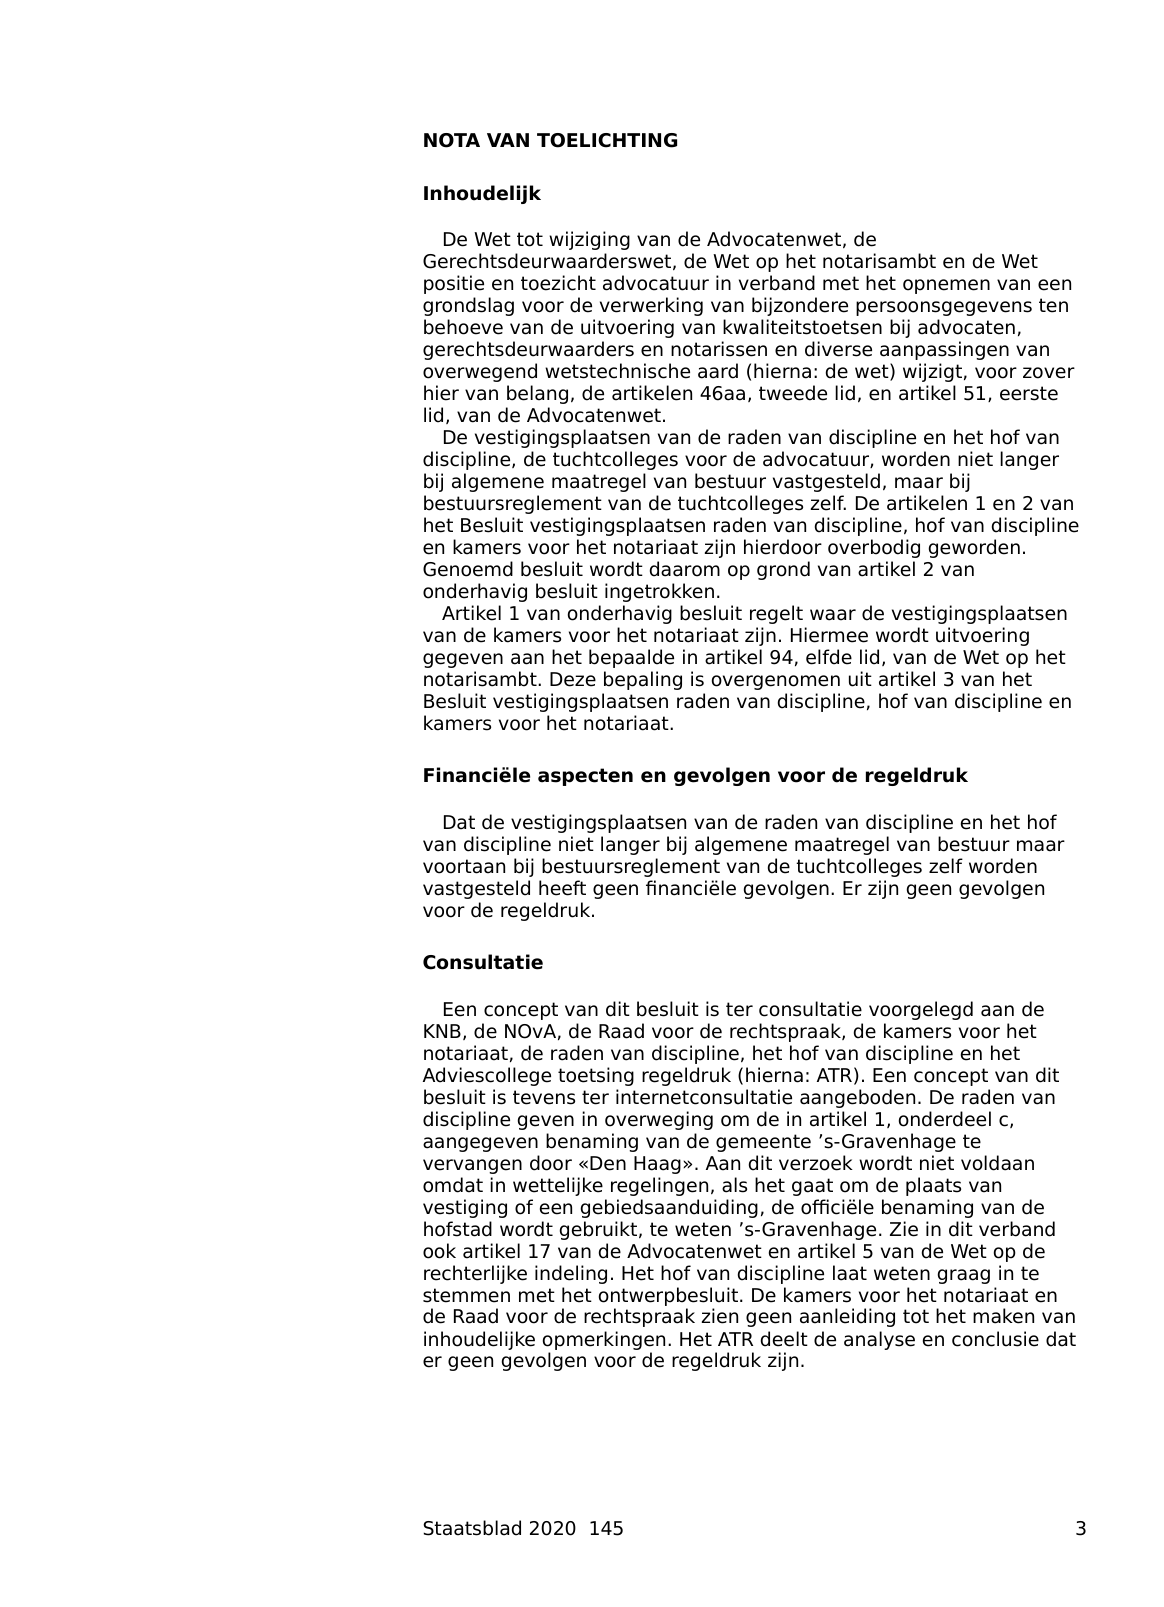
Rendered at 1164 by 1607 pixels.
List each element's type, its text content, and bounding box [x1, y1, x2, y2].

subtitle Consultatie [422, 952, 1087, 974]
text Een concept van dit besluit is ter consultatie voorgelegd aan de KNB, de NOvA, de Raad voor de rechtspraak, de kamers voor het notariaat, de raden van discipline, het hof van discipline en het Adviescollege toetsing regeldruk (hierna: ATR). Een concept van dit besluit is tevens ter internetconsultatie aangeboden. De raden van discipline geven in overweging om de in artikel 1, onderdeel c, aangegeven benaming van de gemeente ’s-Gravenhage te vervangen door «Den Haag». Aan dit verzoek wordt niet voldaan omdat in wettelijke regelingen, als het gaat om de plaats van vestiging of een gebiedsaanduiding, de officiële benaming van de hofstad wordt gebruikt, te weten ’s-Gravenhage. Zie in dit verband ook artikel 17 van de Advocatenwet en artikel 5 van de Wet op de rechterlijke indeling. Het hof van discipline laat weten graag in te stemmen met het ontwerpbesluit. De kamers voor het notariaat en de Raad voor de rechtspraak zien geen aanleiding tot het maken van inhoudelijke opmerkingen. Het ATR deelt de analyse en conclusie dat er geen gevolgen voor de regeldruk zijn. [422, 999, 1087, 1372]
text Dat de vestigingsplaatsen van de raden van discipline en het hof van discipline niet langer bij algemene maatregel van bestuur maar voortaan bij bestuursreglement van de tuchtcolleges zelf worden vastgesteld heeft geen financiële gevolgen. Er zijn geen gevolgen voor de regeldruk. [422, 812, 1087, 922]
text De vestigingsplaatsen van de raden van discipline en het hof van discipline, de tuchtcolleges voor de advocatuur, worden niet langer bij algemene maatregel van bestuur vastgesteld, maar bij bestuursreglement van de tuchtcolleges zelf. De artikelen 1 en 2 van het Besluit vestigingsplaatsen raden van discipline, hof van discipline en kamers voor het notariaat zijn hierdoor overbodig geworden. Genoemd besluit wordt daarom op grond van artikel 2 van onderhavig besluit ingetrokken. [422, 427, 1087, 603]
text Artikel 1 van onderhavig besluit regelt waar de vestigingsplaatsen van de kamers voor het notariaat zijn. Hiermee wordt uitvoering gegeven aan het bepaalde in artikel 94, elfde lid, van de Wet op het notarisambt. Deze bepaling is overgenomen uit artikel 3 van het Besluit vestigingsplaatsen raden van discipline, hof van discipline en kamers voor het notariaat. [422, 603, 1087, 735]
text De Wet tot wijziging van de Advocatenwet, de Gerechtsdeurwaarderswet, de Wet op het notarisambt en de Wet positie en toezicht advocatuur in verband met het opnemen van een grondslag voor de verwerking van bijzondere persoonsgegevens ten behoeve van de uitvoering van kwaliteitstoetsen bij advocaten, gerechtsdeurwaarders en notarissen en diverse aanpassingen van overwegend wetstechnische aard (hierna: de wet) wijzigt, voor zover hier van belang, de artikelen 46aa, tweede lid, en artikel 51, eerste lid, van de Advocatenwet. [422, 229, 1087, 427]
subtitle Financiële aspecten en gevolgen voor de regeldruk [422, 765, 1087, 787]
subtitle NOTA VAN TOELICHTING [422, 130, 1087, 152]
subtitle Inhoudelijk [422, 182, 1087, 204]
